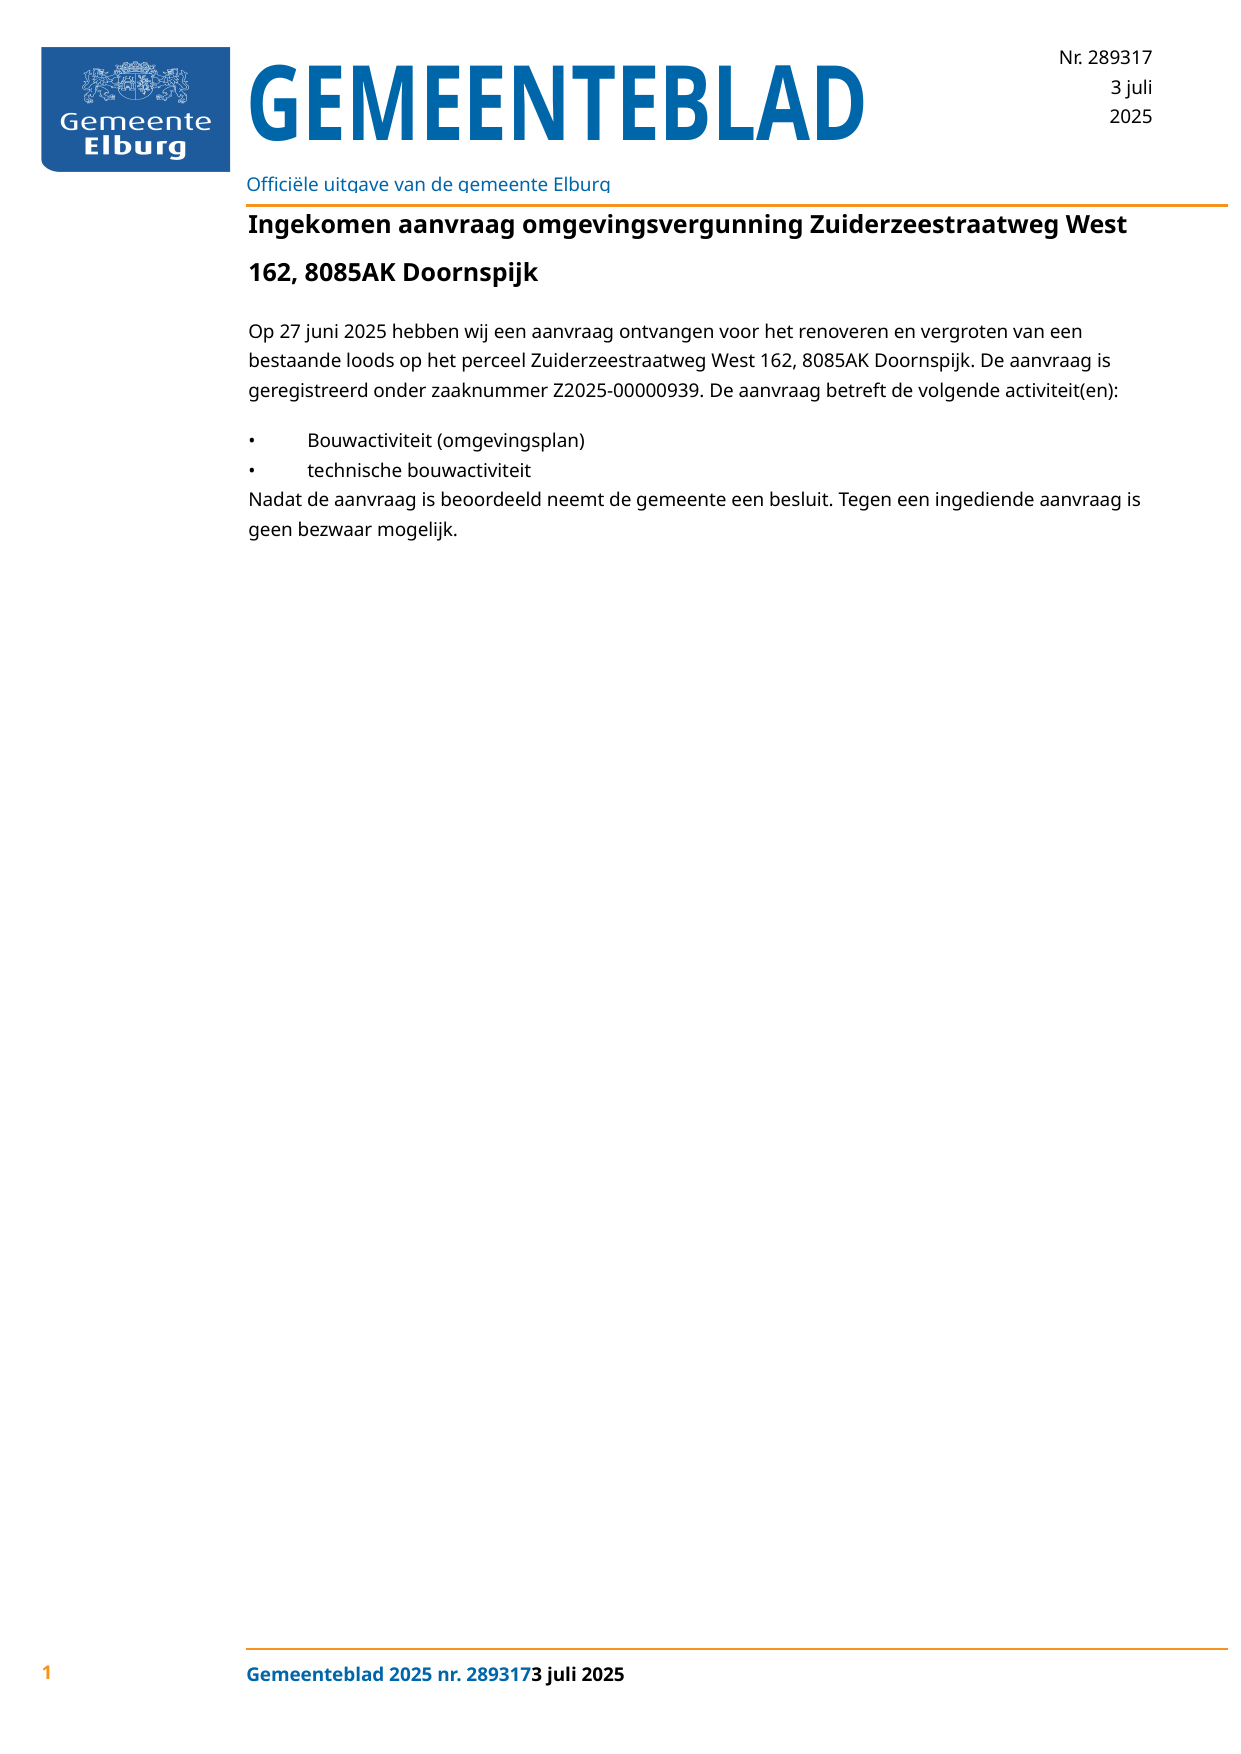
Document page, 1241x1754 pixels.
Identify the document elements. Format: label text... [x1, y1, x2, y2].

text Op 27 juni 2025 hebben wij een aanvraag ontvangen voor het renoveren en vergroten van een bestaande loods op het perceel Zuiderzeestraatweg West 162, 8085AK Doornspijk. De aanvraag is geregistreerd onder zaaknummer Z2025-00000939. De aanvraag betreft de volgende activiteit(en): [248, 318, 1152, 403]
text Nadat de aanvraag is beoordeeld neemt de gemeente een besluit. Tegen een ingediende aanvraag is geen bezwaar mogelijk. [248, 487, 1152, 542]
picture [41, 47, 231, 172]
list technische bouwactiviteit [248, 457, 1152, 483]
list Bouwactiviteit (omgevingsplan) [248, 427, 1152, 453]
text Ingekomen aanvraag omgevingsvergunning Zuiderzeestraatweg West 162, 8085AK Doornspijk [248, 207, 1152, 288]
